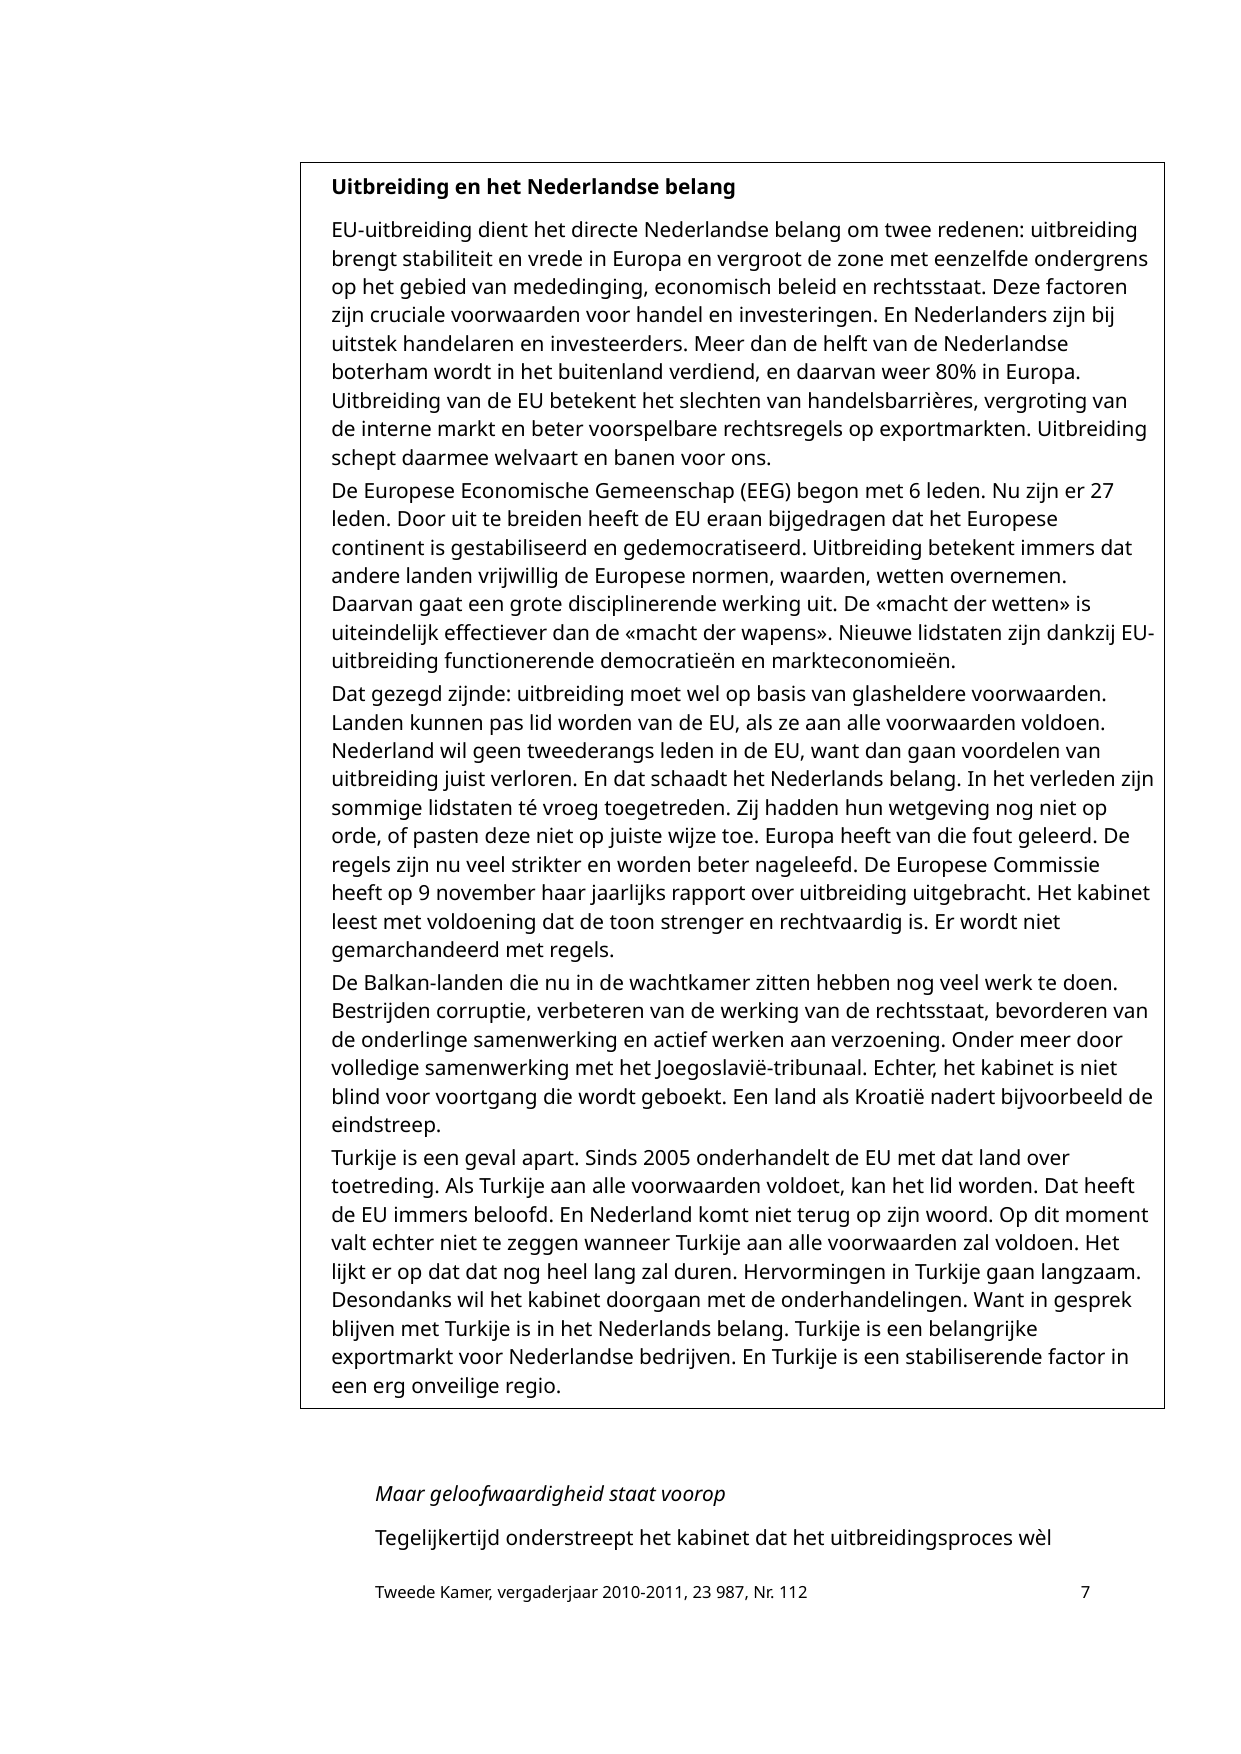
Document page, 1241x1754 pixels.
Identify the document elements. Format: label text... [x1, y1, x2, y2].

text Turkije is een geval apart. Sinds 2005 onderhandelt de EU met dat land over toetreding. Als Turkije aan alle voorwaarden voldoet, kan het lid worden. Dat heeft de EU immers beloofd. En Nederland komt niet terug op zijn woord. Op dit moment valt echter niet te zeggen wanneer Turkije aan alle voorwaarden zal voldoen. Het lijkt er op dat dat nog heel lang zal duren. Hervormingen in Turkije gaan langzaam. Desondanks wil het kabinet doorgaan met de onderhandelingen. Want in gesprek blijven met Turkije is in het Nederlands belang. Turkije is een belangrijke exportmarkt voor Nederlandse bedrijven. En Turkije is een stabiliserende factor in een erg onveilige regio. [331, 1143, 1155, 1399]
text De Balkan-landen die nu in de wachtkamer zitten hebben nog veel werk te doen. Bestrijden corruptie, verbeteren van de werking van de rechtsstaat, bevorderen van de onderlinge samenwerking en actief werken aan verzoening. Onder meer door volledige samenwerking met het Joegoslavië-tribunaal. Echter, het kabinet is niet blind voor voortgang die wordt geboekt. Een land als Kroatië nadert bijvoorbeeld de eindstreep. [331, 968, 1155, 1139]
text Tegelijkertijd onderstreept het kabinet dat het uitbreidingsproces wèl [375, 1523, 1090, 1551]
text Dat gezegd zijnde: uitbreiding moet wel op basis van glasheldere voorwaarden. Landen kunnen pas lid worden van de EU, als ze aan alle voorwaarden voldoen. Nederland wil geen tweederangs leden in de EU, want dan gaan voordelen van uitbreiding juist verloren. En dat schaadt het Nederlands belang. In het verleden zijn sommige lidstaten té vroeg toegetreden. Zij hadden hun wetgeving nog niet op orde, of pasten deze niet op juiste wijze toe. Europa heeft van die fout geleerd. De regels zijn nu veel strikter en worden beter nageleefd. De Europese Commissie heeft op 9 november haar jaarlijks rapport over uitbreiding uitgebracht. Het kabinet leest met voldoening dat de toon strenger en rechtvaardig is. Er wordt niet gemarchandeerd met regels. [331, 679, 1155, 964]
text Uitbreiding en het Nederlandse belang [331, 172, 1155, 200]
text De Europese Economische Gemeenschap (EEG) begon met 6 leden. Nu zijn er 27 leden. Door uit te breiden heeft de EU eraan bijgedragen dat het Europese continent is gestabiliseerd en gedemocratiseerd. Uitbreiding betekent immers dat andere landen vrijwillig de Europese normen, waarden, wetten overnemen. Daarvan gaat een grote disciplinerende werking uit. De «macht der wetten» is uiteindelijk effectiever dan de «macht der wapens». Nieuwe lidstaten zijn dankzij EU-uitbreiding functionerende democratieën en markteconomieën. [331, 476, 1155, 675]
text Maar geloofwaardigheid staat voorop [375, 1479, 1090, 1508]
text EU-uitbreiding dient het directe Nederlandse belang om twee redenen: uitbreiding brengt stabiliteit en vrede in Europa en vergroot de zone met eenzelfde ondergrens op het gebied van mededinging, economisch beleid en rechtsstaat. Deze factoren zijn cruciale voorwaarden voor handel en investeringen. En Nederlanders zijn bij uitstek handelaren en investeerders. Meer dan de helft van de Nederlandse boterham wordt in het buitenland verdiend, en daarvan weer 80% in Europa. Uitbreiding van de EU betekent het slechten van handelsbarrières, vergroting van de interne markt en beter voorspelbare rechtsregels op exportmarkten. Uitbreiding schept daarmee welvaart en banen voor ons. [331, 215, 1155, 471]
